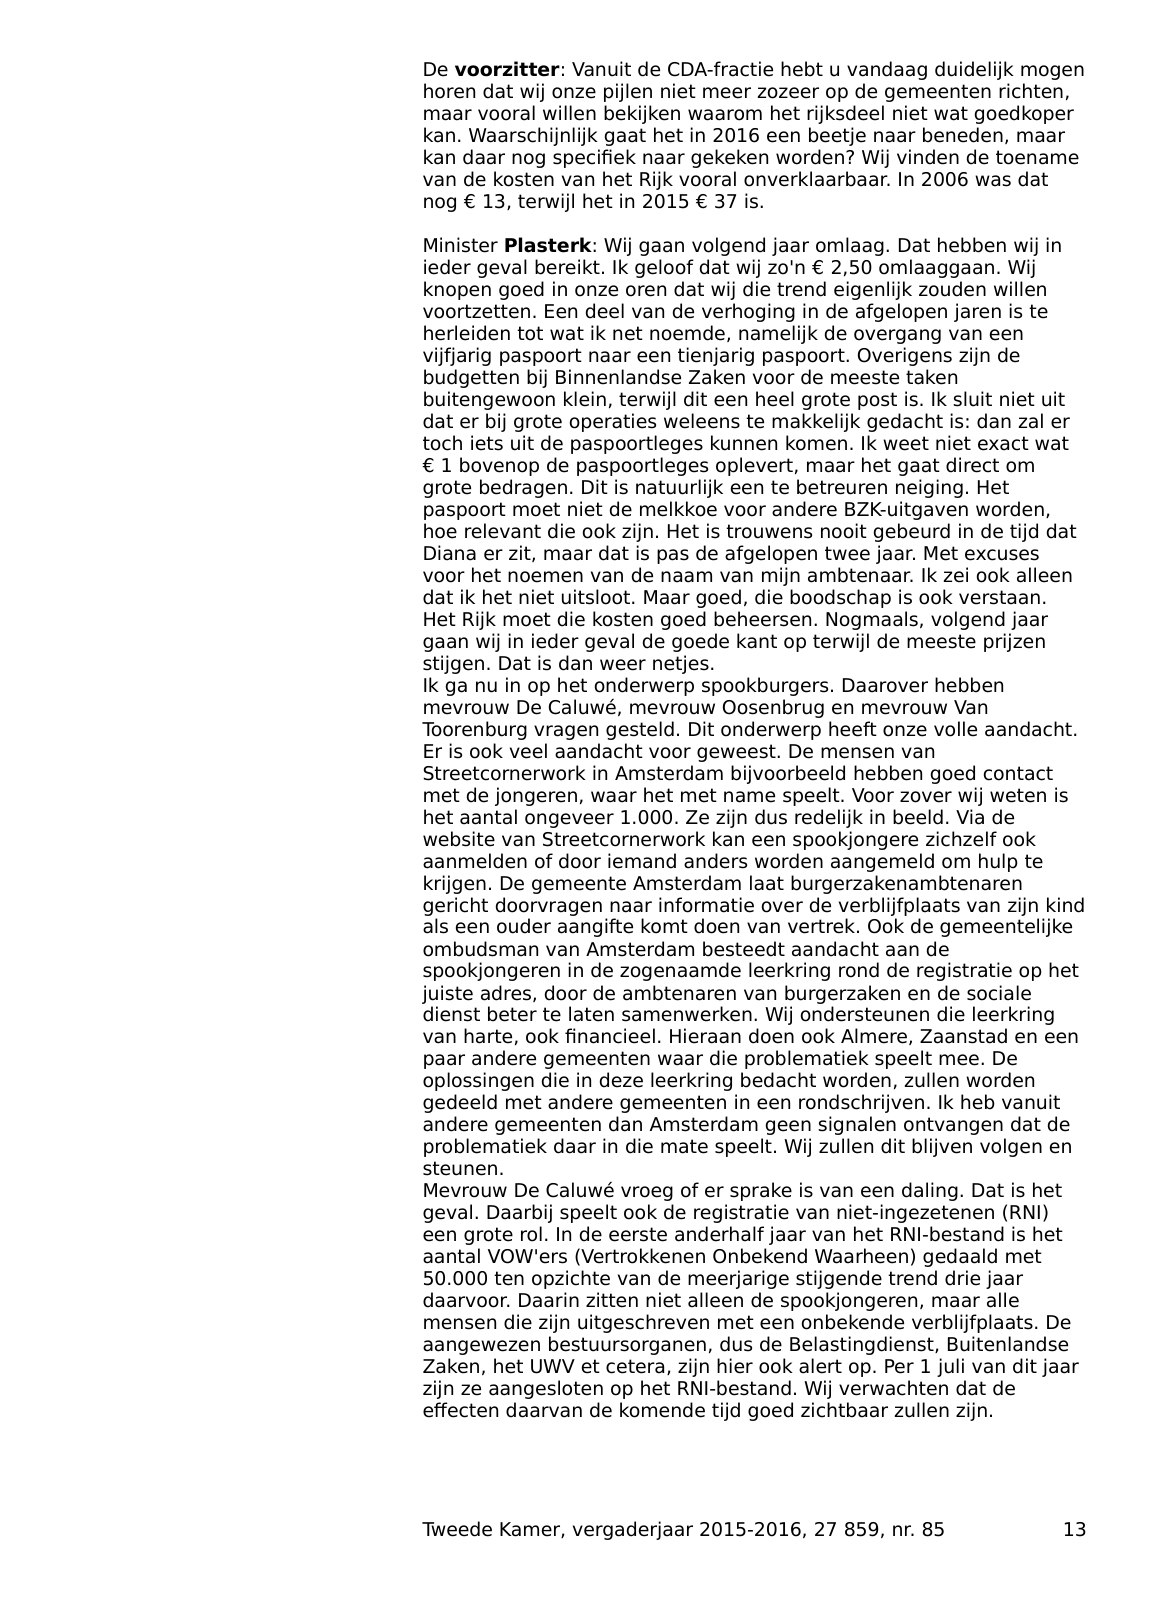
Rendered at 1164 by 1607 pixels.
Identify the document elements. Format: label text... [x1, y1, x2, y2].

text Minister Plasterk: Wij gaan volgend jaar omlaag. Dat hebben wij in ieder geval bereikt. Ik geloof dat wij zo'n € 2,50 omlaaggaan. Wij knopen goed in onze oren dat wij die trend eigenlijk zouden willen voortzetten. Een deel van de verhoging in de afgelopen jaren is te herleiden tot wat ik net noemde, namelijk de overgang van een vijfjarig paspoort naar een tienjarig paspoort. Overigens zijn de budgetten bij Binnenlandse Zaken voor de meeste taken buitengewoon klein, terwijl dit een heel grote post is. Ik sluit niet uit dat er bij grote operaties weleens te makkelijk gedacht is: dan zal er toch iets uit de paspoortleges kunnen komen. Ik weet niet exact wat € 1 bovenop de paspoortleges oplevert, maar het gaat direct om grote bedragen. Dit is natuurlijk een te betreuren neiging. Het paspoort moet niet de melkkoe voor andere BZK-uitgaven worden, hoe relevant die ook zijn. Het is trouwens nooit gebeurd in de tijd dat Diana er zit, maar dat is pas de afgelopen twee jaar. Met excuses voor het noemen van de naam van mijn ambtenaar. Ik zei ook alleen dat ik het niet uitsloot. Maar goed, die boodschap is ook verstaan. Het Rijk moet die kosten goed beheersen. Nogmaals, volgend jaar gaan wij in ieder geval de goede kant op terwijl de meeste prijzen stijgen. Dat is dan weer netjes. [422, 235, 1087, 675]
text De voorzitter: Vanuit de CDA-fractie hebt u vandaag duidelijk mogen horen dat wij onze pijlen niet meer zozeer op de gemeenten richten, maar vooral willen bekijken waarom het rijksdeel niet wat goedkoper kan. Waarschijnlijk gaat het in 2016 een beetje naar beneden, maar kan daar nog specifiek naar gekeken worden? Wij vinden de toename van de kosten van het Rijk vooral onverklaarbaar. In 2006 was dat nog € 13, terwijl het in 2015 € 37 is. [422, 59, 1087, 213]
text Mevrouw De Caluwé vroeg of er sprake is van een daling. Dat is het geval. Daarbij speelt ook de registratie van niet-ingezetenen (RNI) een grote rol. In de eerste anderhalf jaar van het RNI-bestand is het aantal VOW'ers (Vertrokkenen Onbekend Waarheen) gedaald met 50.000 ten opzichte van de meerjarige stijgende trend drie jaar daarvoor. Daarin zitten niet alleen de spookjongeren, maar alle mensen die zijn uitgeschreven met een onbekende verblijfplaats. De aangewezen bestuursorganen, dus de Belastingdienst, Buitenlandse Zaken, het UWV et cetera, zijn hier ook alert op. Per 1 juli van dit jaar zijn ze aangesloten op het RNI-bestand. Wij verwachten dat de effecten daarvan de komende tijd goed zichtbaar zullen zijn. [422, 1180, 1087, 1422]
text Ik ga nu in op het onderwerp spookburgers. Daarover hebben mevrouw De Caluwé, mevrouw Oosenbrug en mevrouw Van Toorenburg vragen gesteld. Dit onderwerp heeft onze volle aandacht. Er is ook veel aandacht voor geweest. De mensen van Streetcornerwork in Amsterdam bijvoorbeeld hebben goed contact met de jongeren, waar het met name speelt. Voor zover wij weten is het aantal ongeveer 1.000. Ze zijn dus redelijk in beeld. Via de website van Streetcornerwork kan een spookjongere zichzelf ook aanmelden of door iemand anders worden aangemeld om hulp te krijgen. De gemeente Amsterdam laat burgerzakenambtenaren gericht doorvragen naar informatie over de verblijfplaats van zijn kind als een ouder aangifte komt doen van vertrek. Ook de gemeentelijke ombudsman van Amsterdam besteedt aandacht aan de spookjongeren in de zogenaamde leerkring rond de registratie op het juiste adres, door de ambtenaren van burgerzaken en de sociale dienst beter te laten samenwerken. Wij ondersteunen die leerkring van harte, ook financieel. Hieraan doen ook Almere, Zaanstad en een paar andere gemeenten waar die problematiek speelt mee. De oplossingen die in deze leerkring bedacht worden, zullen worden gedeeld met andere gemeenten in een rondschrijven. Ik heb vanuit andere gemeenten dan Amsterdam geen signalen ontvangen dat de problematiek daar in die mate speelt. Wij zullen dit blijven volgen en steunen. [422, 675, 1087, 1180]
